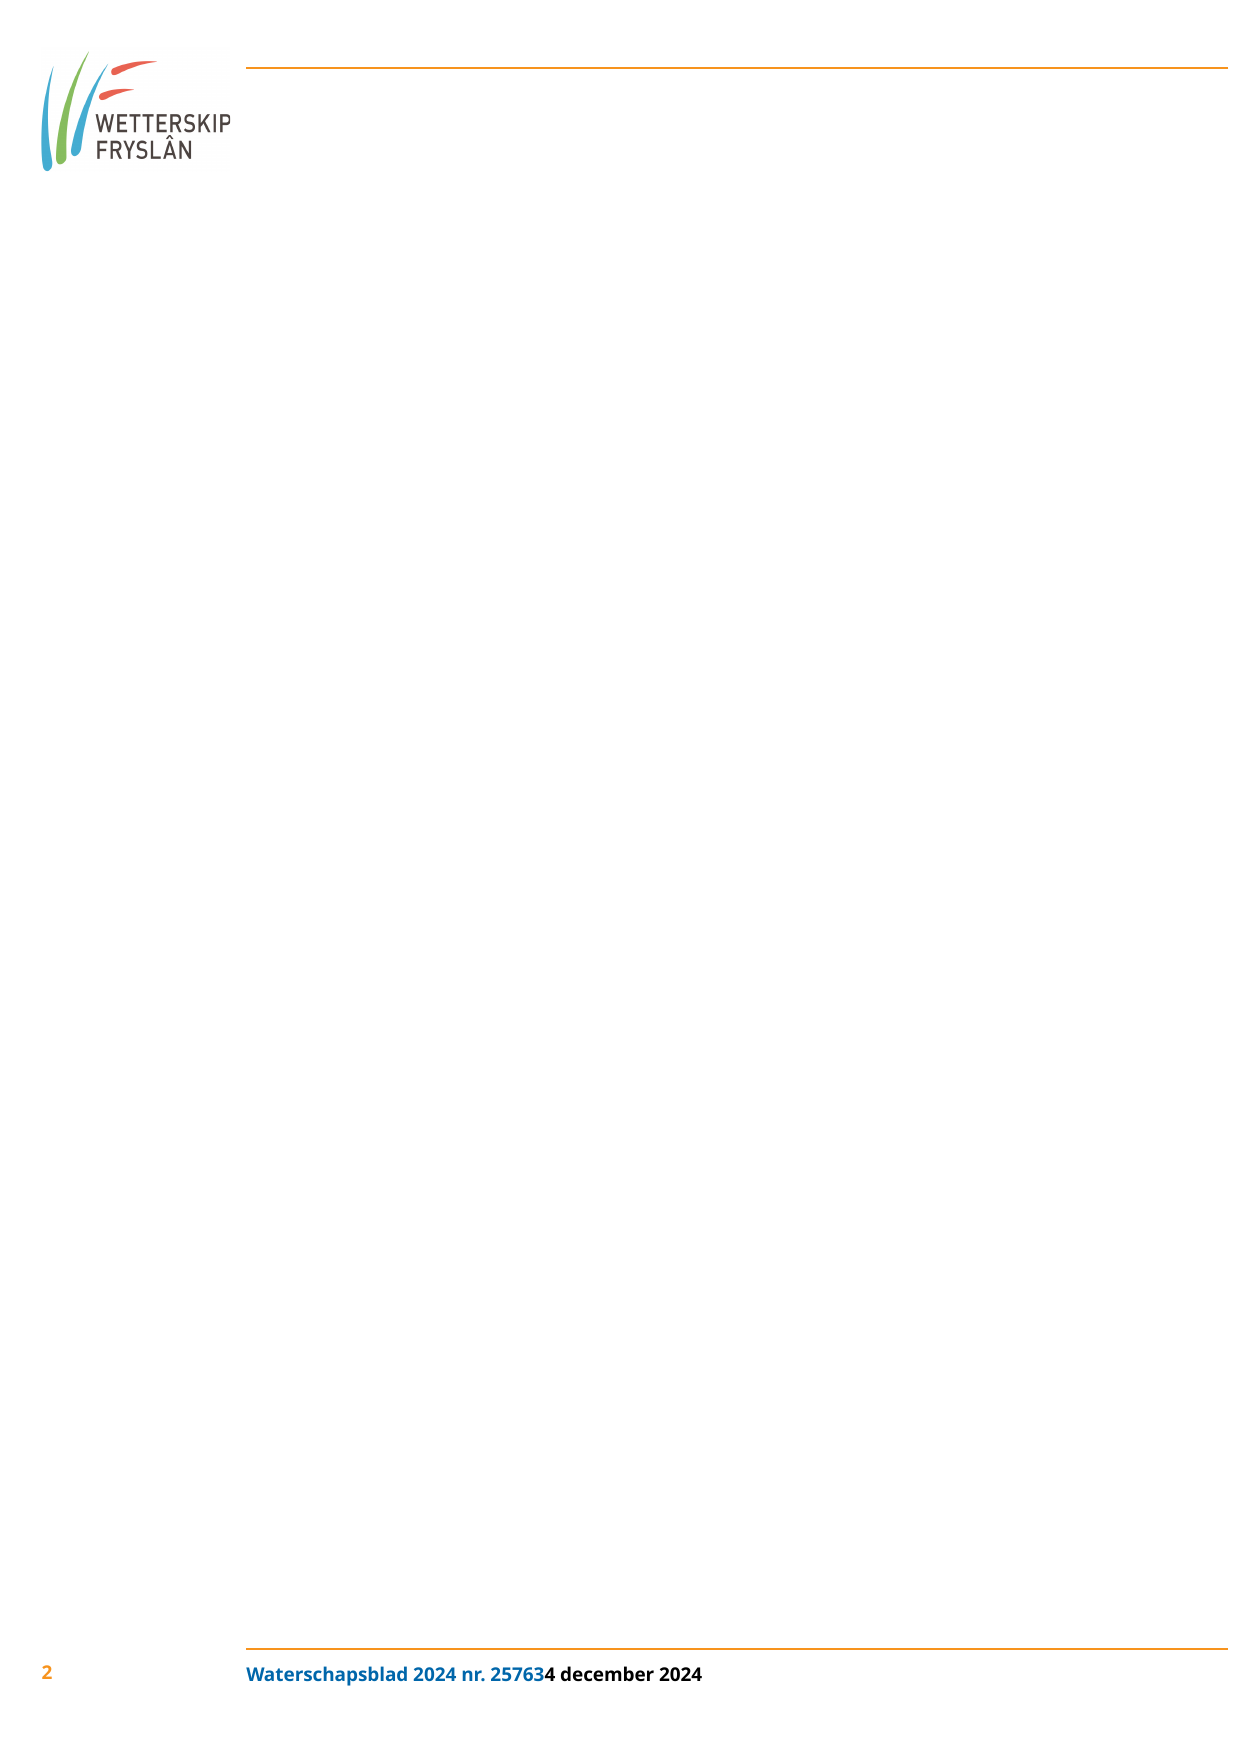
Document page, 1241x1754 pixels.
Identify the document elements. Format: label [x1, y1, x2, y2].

picture [41, 47, 231, 172]
